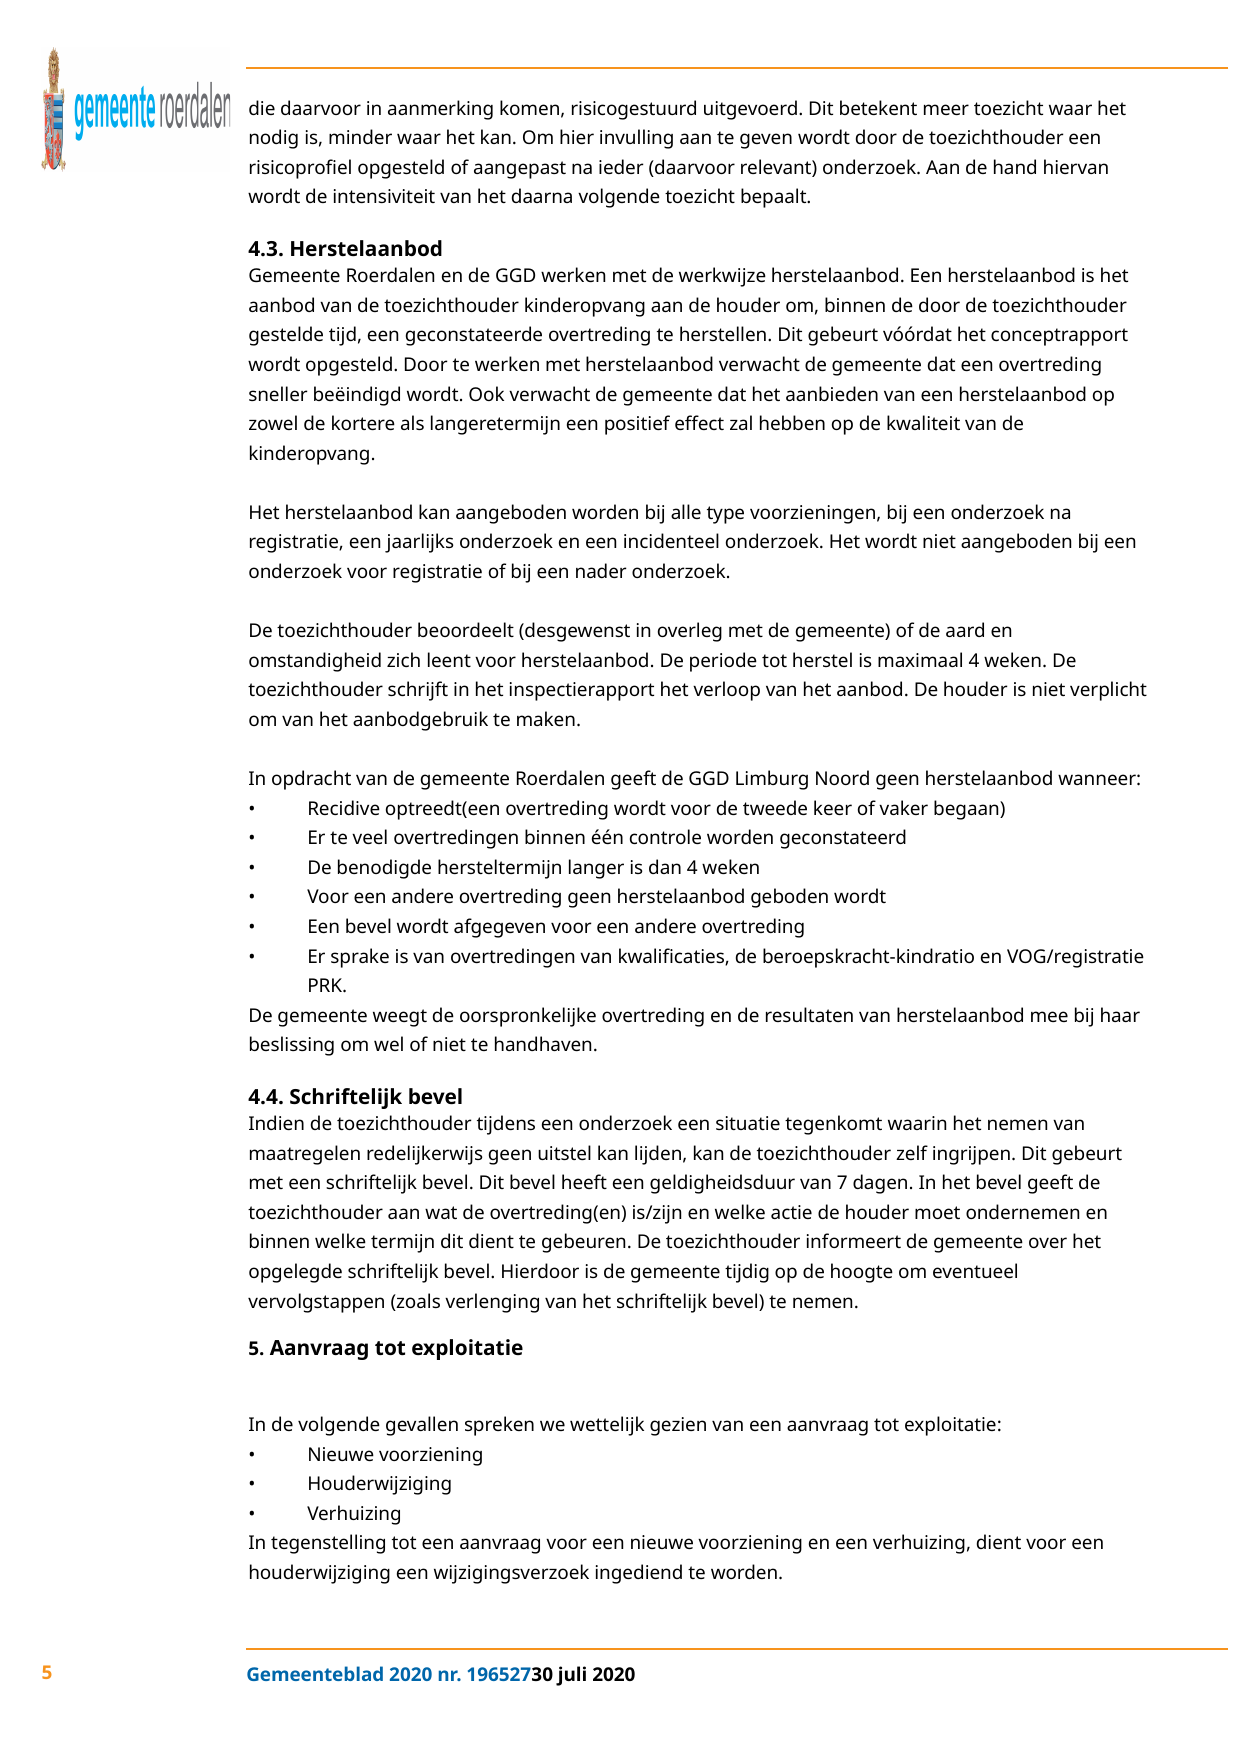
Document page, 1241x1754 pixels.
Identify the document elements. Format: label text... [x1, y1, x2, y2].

text 5. Aanvraag tot exploitatie [248, 1333, 1152, 1362]
text Gemeente Roerdalen en de GGD werken met de werkwijze herstelaanbod. Een herstelaanbod is het aanbod van de toezichthouder kinderopvang aan de houder om, binnen de door de toezichthouder gestelde tijd, een geconstateerde overtreding te herstellen. Dit gebeurt vóórdat het conceptrapport wordt opgesteld. Door te werken met herstelaanbod verwacht de gemeente dat een overtreding sneller beëindigd wordt. Ook verwacht de gemeente dat het aanbieden van een herstelaanbod op zowel de kortere als langeretermijn een positief effect zal hebben op de kwaliteit van de kinderopvang. [248, 262, 1152, 466]
text De gemeente weegt de oorspronkelijke overtreding en de resultaten van herstelaanbod mee bij haar beslissing om wel of niet te handhaven. [248, 1002, 1152, 1057]
text die daarvoor in aanmerking komen, risicogestuurd uitgevoerd. Dit betekent meer toezicht waar het nodig is, minder waar het kan. Om hier invulling aan te geven wordt door de toezichthouder een risicoprofiel opgesteld of aangepast na ieder (daarvoor relevant) onderzoek. Aan de hand hiervan wordt de intensiviteit van het daarna volgende toezicht bepaalt. [248, 95, 1152, 209]
list Recidive optreedt(een overtreding wordt voor de tweede keer of vaker begaan) [248, 795, 1152, 821]
list Verhuizing [248, 1500, 1152, 1526]
text De toezichthouder beoordeelt (desgewenst in overleg met de gemeente) of de aard en omstandigheid zich leent voor herstelaanbod. De periode tot herstel is maximaal 4 weken. De toezichthouder schrijft in het inspectierapport het verloop van het aanbod. De houder is niet verplicht om van het aanbodgebruik te maken. [248, 617, 1152, 732]
list Er sprake is van overtredingen van kwalificaties, de beroepskracht-kindratio en VOG/registratie PRK. [248, 943, 1152, 998]
picture [41, 47, 231, 172]
text 4.4. Schriftelijk bevel [248, 1082, 1152, 1110]
text In de volgende gevallen spreken we wettelijk gezien van een aanvraag tot exploitatie: [248, 1411, 1152, 1437]
list De benodigde hersteltermijn langer is dan 4 weken [248, 854, 1152, 880]
list Een bevel wordt afgegeven voor een andere overtreding [248, 913, 1152, 939]
text In tegenstelling tot een aanvraag voor een nieuwe voorziening en een verhuizing, dient voor een houderwijziging een wijzigingsverzoek ingediend te worden. [248, 1529, 1152, 1585]
list Voor een andere overtreding geen herstelaanbod geboden wordt [248, 884, 1152, 909]
text In opdracht van de gemeente Roerdalen geeft de GGD Limburg Noord geen herstelaanbod wanneer: [248, 765, 1152, 791]
text Het herstelaanbod kan aangeboden worden bij alle type voorzieningen, bij een onderzoek na registratie, een jaarlijks onderzoek en een incidenteel onderzoek. Het wordt niet aangeboden bij een onderzoek voor registratie of bij een nader onderzoek. [248, 499, 1152, 584]
list Houderwijziging [248, 1470, 1152, 1496]
list Nieuwe voorziening [248, 1441, 1152, 1467]
text 4.3. Herstelaanbod [248, 234, 1152, 262]
list Er te veel overtredingen binnen één controle worden geconstateerd [248, 824, 1152, 850]
text Indien de toezichthouder tijdens een onderzoek een situatie tegenkomt waarin het nemen van maatregelen redelijkerwijs geen uitstel kan lijden, kan de toezichthouder zelf ingrijpen. Dit gebeurt met een schriftelijk bevel. Dit bevel heeft een geldigheidsduur van 7 dagen. In het bevel geeft de toezichthouder aan wat de overtreding(en) is/zijn en welke actie de houder moet ondernemen en binnen welke termijn dit dient te gebeuren. De toezichthouder informeert de gemeente over het opgelegde schriftelijk bevel. Hierdoor is de gemeente tijdig op de hoogte om eventueel vervolgstappen (zoals verlenging van het schriftelijk bevel) te nemen. [248, 1110, 1152, 1314]
